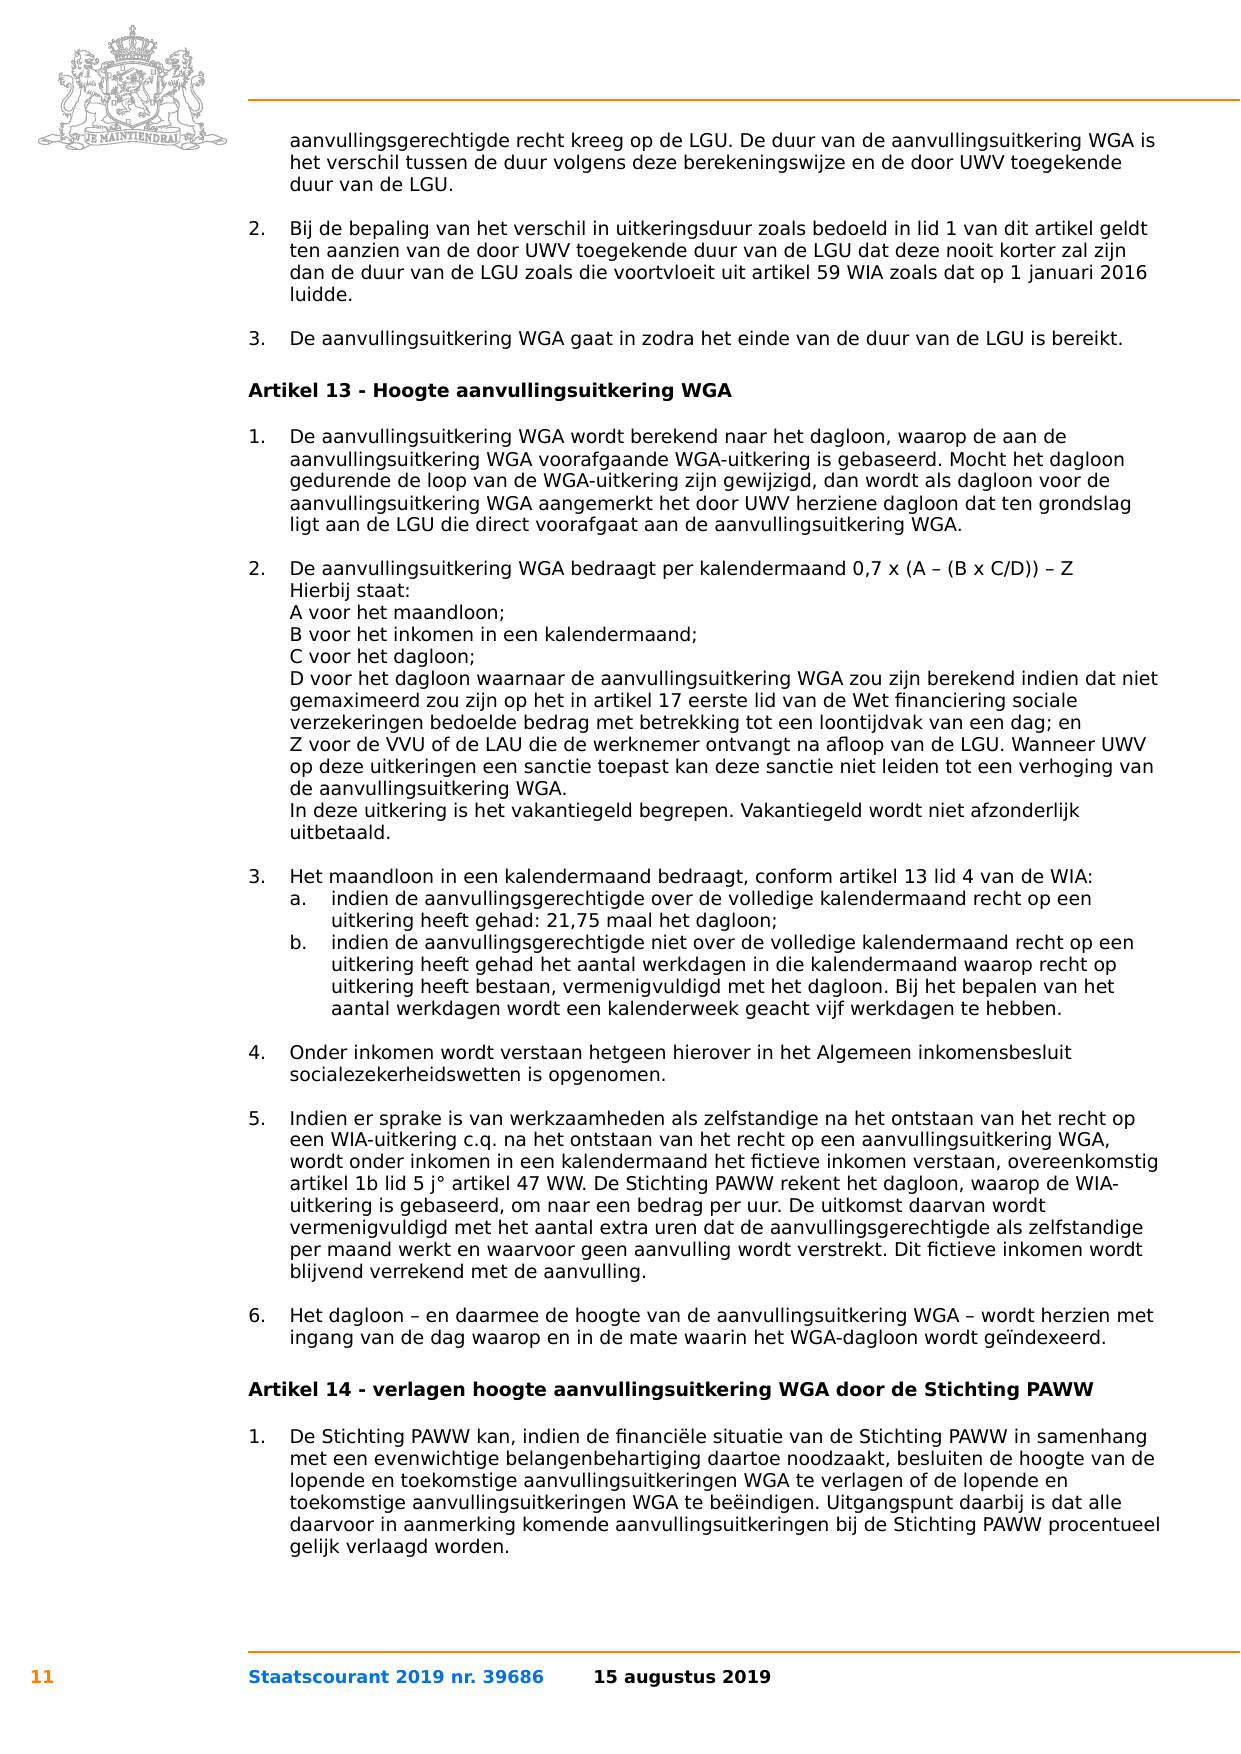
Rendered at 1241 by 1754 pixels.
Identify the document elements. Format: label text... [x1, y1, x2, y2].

text a. indien de aanvullingsgerechtigde over de volledige kalendermaand recht op een uitkering heeft gehad: 21,75 maal het dagloon; [289, 888, 1163, 932]
subtitle Artikel 14 - verlagen hoogte aanvullingsuitkering WGA door de Stichting PAWW [248, 1379, 1163, 1401]
text 2. De aanvullingsuitkering WGA bedraagt per kalendermaand 0,7 x (A – (B x C/D)) – Z [248, 558, 1163, 580]
text In deze uitkering is het vakantiegeld begrepen. Vakantiegeld wordt niet afzonderlijk uitbetaald. [289, 800, 1163, 844]
text 4. Onder inkomen wordt verstaan hetgeen hierover in het Algemeen inkomensbesluit socialezekerheidswetten is opgenomen. [248, 1042, 1163, 1086]
text 1. De Stichting PAWW kan, indien de financiële situatie van de Stichting PAWW in samenhang met een evenwichtige belangenbehartiging daartoe noodzaakt, besluiten de hoogte van de lopende en toekomstige aanvullingsuitkeringen WGA te verlagen of de lopende en toekomstige aanvullingsuitkeringen WGA te beëindigen. Uitgangspunt daarbij is dat alle daarvoor in aanmerking komende aanvullingsuitkeringen bij de Stichting PAWW procentueel gelijk verlaagd worden. [248, 1426, 1163, 1558]
text D voor het dagloon waarnaar de aanvullingsuitkering WGA zou zijn berekend indien dat niet gemaximeerd zou zijn op het in artikel 17 eerste lid van de Wet financiering sociale verzekeringen bedoelde bedrag met betrekking tot een loontijdvak van een dag; en [289, 668, 1163, 734]
picture [38, 25, 227, 150]
text b. indien de aanvullingsgerechtigde niet over de volledige kalendermaand recht op een uitkering heeft gehad het aantal werkdagen in die kalendermaand waarop recht op uitkering heeft bestaan, vermenigvuldigd met het dagloon. Bij het bepalen van het aantal werkdagen wordt een kalenderweek geacht vijf werkdagen te hebben. [289, 932, 1163, 1020]
text Z voor de VVU of de LAU die de werknemer ontvangt na afloop van de LGU. Wanneer UWV op deze uitkeringen een sanctie toepast kan deze sanctie niet leiden tot een verhoging van de aanvullingsuitkering WGA. [289, 734, 1163, 800]
subtitle Artikel 13 - Hoogte aanvullingsuitkering WGA [248, 379, 1163, 401]
text 2. Bij de bepaling van het verschil in uitkeringsduur zoals bedoeld in lid 1 van dit artikel geldt ten aanzien van de door UWV toegekende duur van de LGU dat deze nooit korter zal zijn dan de duur van de LGU zoals die voortvloeit uit artikel 59 WIA zoals dat op 1 januari 2016 luidde. [248, 218, 1163, 306]
text B voor het inkomen in een kalendermaand; [289, 624, 1163, 646]
text 3. Het maandloon in een kalendermaand bedraagt, conform artikel 13 lid 4 van de WIA: [248, 866, 1163, 888]
text 3. De aanvullingsuitkering WGA gaat in zodra het einde van de duur van de LGU is bereikt. [248, 327, 1163, 349]
text A voor het maandloon; [289, 602, 1163, 624]
text aanvullingsgerechtigde recht kreeg op de LGU. De duur van de aanvullingsuitkering WGA is het verschil tussen de duur volgens deze berekeningswijze en de door UWV toegekende duur van de LGU. [248, 130, 1163, 196]
text C voor het dagloon; [289, 646, 1163, 668]
text 5. Indien er sprake is van werkzaamheden als zelfstandige na het ontstaan van het recht op een WIA-uitkering c.q. na het ontstaan van het recht op een aanvullingsuitkering WGA, wordt onder inkomen in een kalendermaand het fictieve inkomen verstaan, overeenkomstig artikel 1b lid 5 j° artikel 47 WW. De Stichting PAWW rekent het dagloon, waarop de WIA-uitkering is gebaseerd, om naar een bedrag per uur. De uitkomst daarvan wordt vermenigvuldigd met het aantal extra uren dat de aanvullingsgerechtigde als zelfstandige per maand werkt en waarvoor geen aanvulling wordt verstrekt. Dit fictieve inkomen wordt blijvend verrekend met de aanvulling. [248, 1107, 1163, 1283]
text Hierbij staat: [289, 580, 1163, 602]
text 6. Het dagloon – en daarmee de hoogte van de aanvullingsuitkering WGA – wordt herzien met ingang van de dag waarop en in de mate waarin het WGA-dagloon wordt geïndexeerd. [248, 1305, 1163, 1349]
text 1. De aanvullingsuitkering WGA wordt berekend naar het dagloon, waarop de aan de aanvullingsuitkering WGA voorafgaande WGA-uitkering is gebaseerd. Mocht het dagloon gedurende de loop van de WGA-uitkering zijn gewijzigd, dan wordt als dagloon voor de aanvullingsuitkering WGA aangemerkt het door UWV herziene dagloon dat ten grondslag ligt aan de LGU die direct voorafgaat aan de aanvullingsuitkering WGA. [248, 426, 1163, 536]
